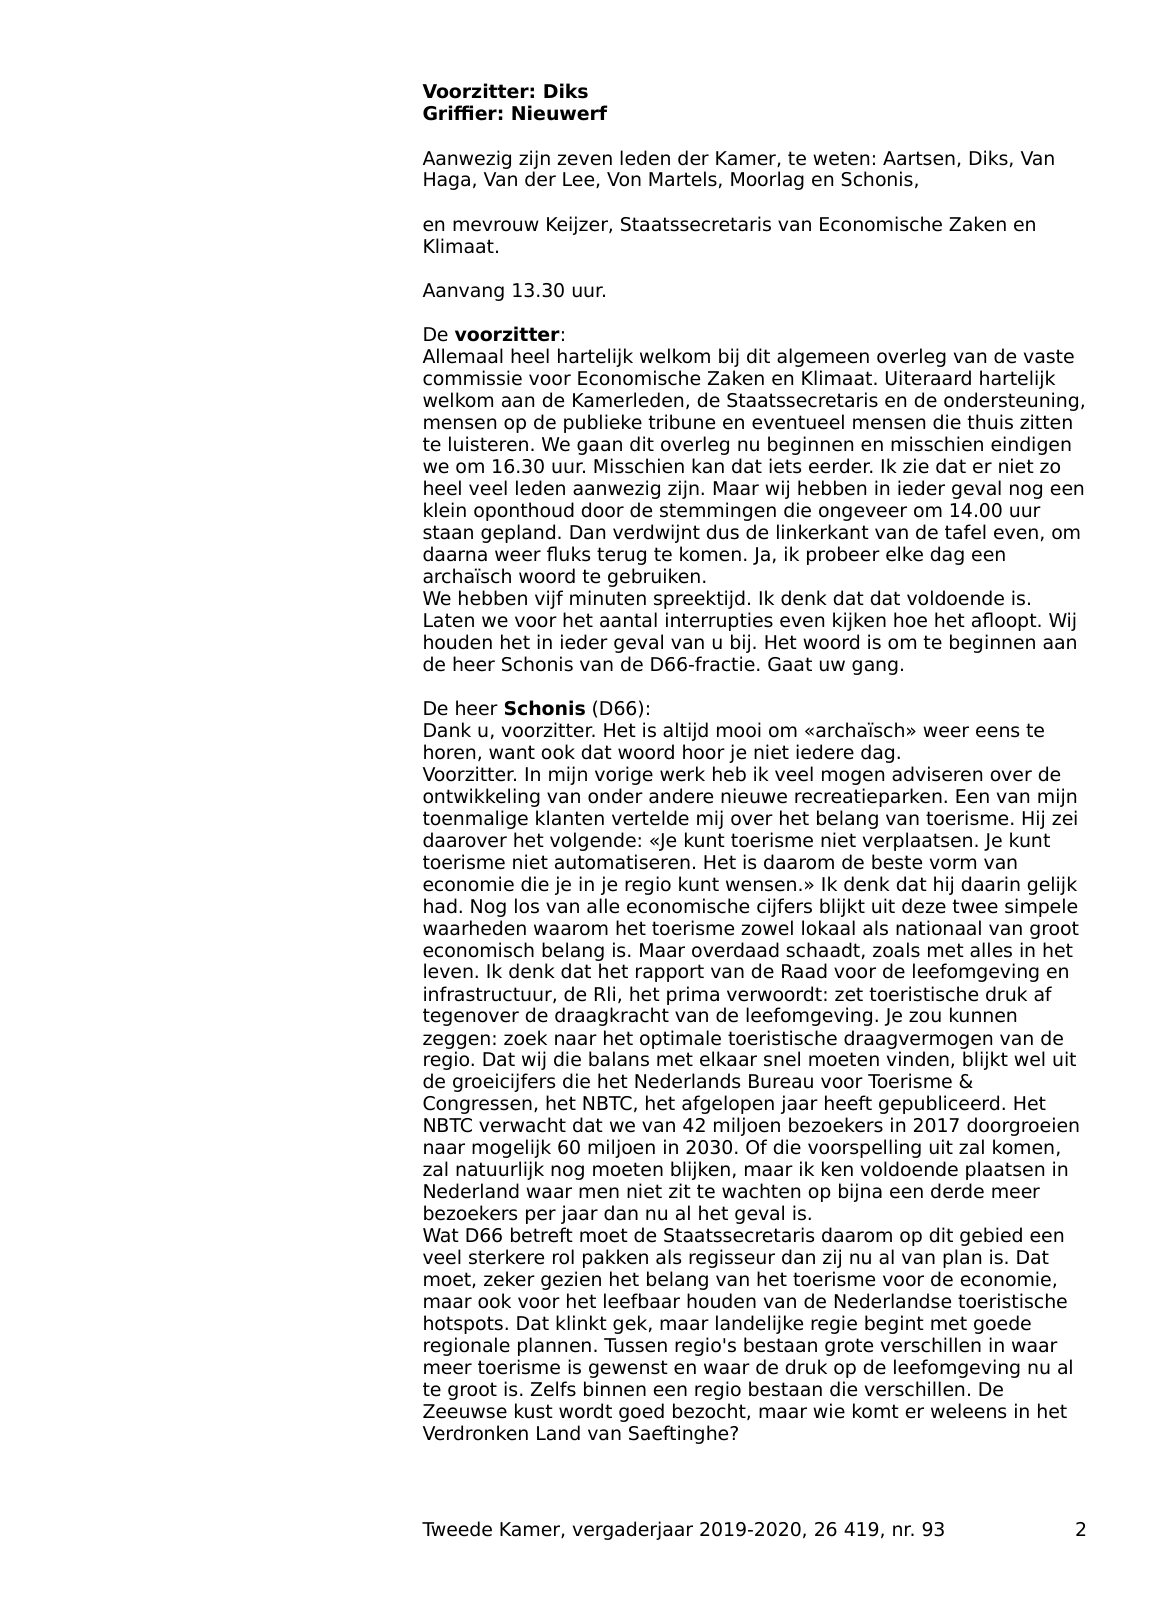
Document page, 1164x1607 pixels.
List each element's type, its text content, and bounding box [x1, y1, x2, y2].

text en mevrouw Keijzer, Staatssecretaris van Economische Zaken en Klimaat. [422, 213, 1087, 257]
text We hebben vijf minuten spreektijd. Ik denk dat dat voldoende is. Laten we voor het aantal interrupties even kijken hoe het afloopt. Wij houden het in ieder geval van u bij. Het woord is om te beginnen aan de heer Schonis van de D66-fractie. Gaat uw gang. [422, 588, 1087, 676]
text Aanwezig zijn zeven leden der Kamer, te weten: Aartsen, Diks, Van Haga, Van der Lee, Von Martels, Moorlag en Schonis, [422, 147, 1087, 191]
text Allemaal heel hartelijk welkom bij dit algemeen overleg van de vaste commissie voor Economische Zaken en Klimaat. Uiteraard hartelijk welkom aan de Kamerleden, de Staatssecretaris en de ondersteuning, mensen op de publieke tribune en eventueel mensen die thuis zitten te luisteren. We gaan dit overleg nu beginnen en misschien eindigen we om 16.30 uur. Misschien kan dat iets eerder. Ik zie dat er niet zo heel veel leden aanwezig zijn. Maar wij hebben in ieder geval nog een klein oponthoud door de stemmingen die ongeveer om 14.00 uur staan gepland. Dan verdwijnt dus de linkerkant van de tafel even, om daarna weer fluks terug te komen. Ja, ik probeer elke dag een archaïsch woord te gebruiken. [422, 346, 1087, 588]
text Griffier: Nieuwerf [422, 103, 1087, 125]
text Dank u, voorzitter. Het is altijd mooi om «archaïsch» weer eens te horen, want ook dat woord hoor je niet iedere dag. [422, 720, 1087, 764]
text Wat D66 betreft moet de Staatssecretaris daarom op dit gebied een veel sterkere rol pakken als regisseur dan zij nu al van plan is. Dat moet, zeker gezien het belang van het toerisme voor de economie, maar ook voor het leefbaar houden van de Nederlandse toeristische hotspots. Dat klinkt gek, maar landelijke regie begint met goede regionale plannen. Tussen regio's bestaan grote verschillen in waar meer toerisme is gewenst en waar de druk op de leefomgeving nu al te groot is. Zelfs binnen een regio bestaan die verschillen. De Zeeuwse kust wordt goed bezocht, maar wie komt er weleens in het Verdronken Land van Saeftinghe? [422, 1225, 1087, 1445]
text Aanvang 13.30 uur. [422, 280, 1087, 302]
text Voorzitter: Diks [422, 81, 1087, 103]
text De voorzitter: [422, 324, 1087, 346]
text Voorzitter. In mijn vorige werk heb ik veel mogen adviseren over de ontwikkeling van onder andere nieuwe recreatieparken. Een van mijn toenmalige klanten vertelde mij over het belang van toerisme. Hij zei daarover het volgende: «Je kunt toerisme niet verplaatsen. Je kunt toerisme niet automatiseren. Het is daarom de beste vorm van economie die je in je regio kunt wensen.» Ik denk dat hij daarin gelijk had. Nog los van alle economische cijfers blijkt uit deze twee simpele waarheden waarom het toerisme zowel lokaal als nationaal van groot economisch belang is. Maar overdaad schaadt, zoals met alles in het leven. Ik denk dat het rapport van de Raad voor de leefomgeving en infrastructuur, de Rli, het prima verwoordt: zet toeristische druk af tegenover de draagkracht van de leefomgeving. Je zou kunnen zeggen: zoek naar het optimale toeristische draagvermogen van de regio. Dat wij die balans met elkaar snel moeten vinden, blijkt wel uit de groeicijfers die het Nederlands Bureau voor Toerisme & Congressen, het NBTC, het afgelopen jaar heeft gepubliceerd. Het NBTC verwacht dat we van 42 miljoen bezoekers in 2017 doorgroeien naar mogelijk 60 miljoen in 2030. Of die voorspelling uit zal komen, zal natuurlijk nog moeten blijken, maar ik ken voldoende plaatsen in Nederland waar men niet zit te wachten op bijna een derde meer bezoekers per jaar dan nu al het geval is. [422, 764, 1087, 1225]
text De heer Schonis (D66): [422, 698, 1087, 720]
